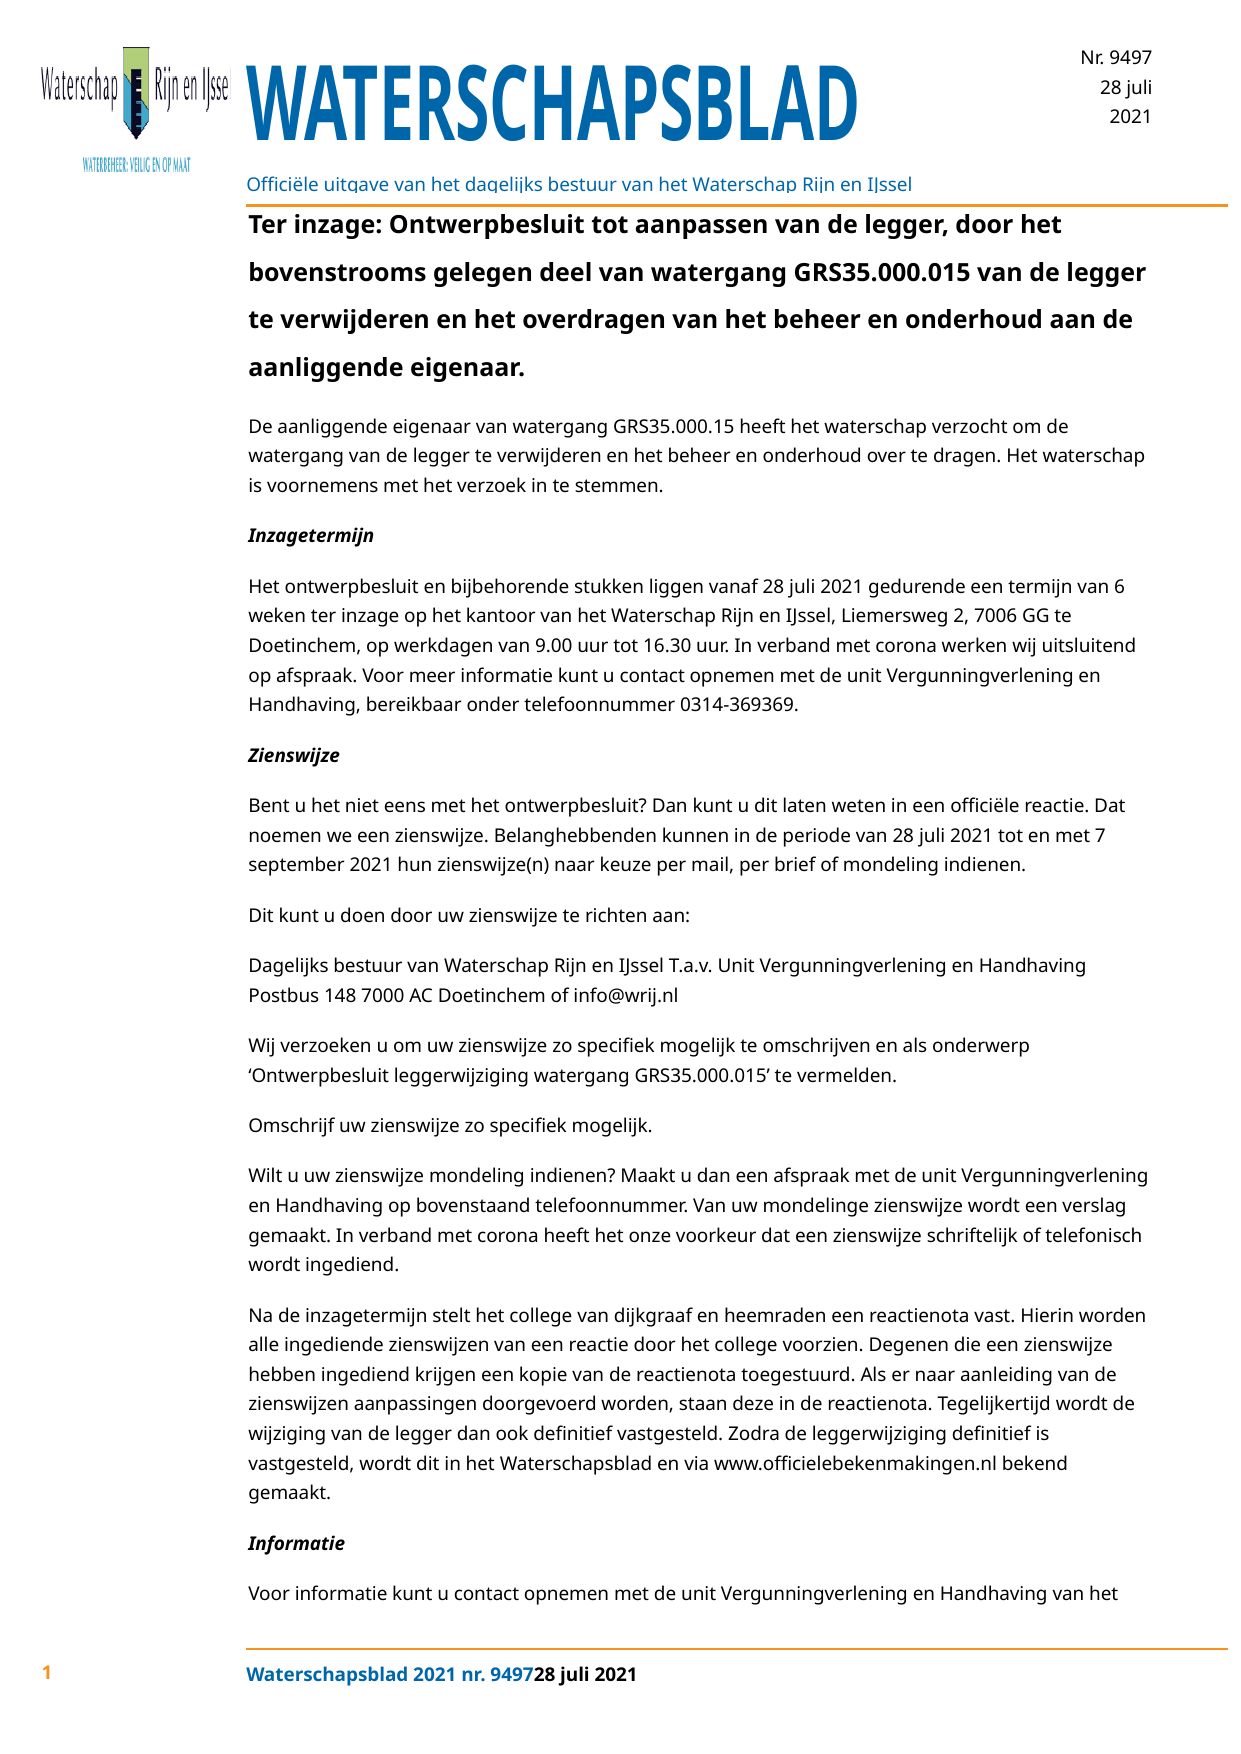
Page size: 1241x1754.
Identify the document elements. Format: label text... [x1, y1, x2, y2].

text Het ontwerpbesluit en bijbehorende stukken liggen vanaf 28 juli 2021 gedurende een termijn van 6 weken ter inzage op het kantoor van het Waterschap Rijn en IJssel, Liemersweg 2, 7006 GG te Doetinchem, op werkdagen van 9.00 uur tot 16.30 uur. In verband met corona werken wij uitsluitend op afspraak. Voor meer informatie kunt u contact opnemen met de unit Vergunningverlening en Handhaving, bereikbaar onder telefoonnummer 0314-369369. [248, 573, 1152, 717]
text Bent u het niet eens met het ontwerpbesluit? Dan kunt u dit laten weten in een officiële reactie. Dat noemen we een zienswijze. Belanghebbenden kunnen in de periode van 28 juli 2021 tot en met 7 september 2021 hun zienswijze(n) naar keuze per mail, per brief of mondeling indienen. [248, 792, 1152, 877]
text Inzagetermijn [248, 523, 1152, 548]
text De aanliggende eigenaar van watergang GRS35.000.15 heeft het waterschap verzocht om de watergang van de legger te verwijderen en het beheer en onderhoud over te dragen. Het waterschap is voornemens met het verzoek in te stemmen. [248, 413, 1152, 498]
text Dagelijks bestuur van Waterschap Rijn en IJssel T.a.v. Unit Vergunningverlening en Handhaving Postbus 148 7000 AC Doetinchem of info@wrij.nl [248, 952, 1152, 1008]
text Zienswijze [248, 742, 1152, 768]
text Wilt u uw zienswijze mondeling indienen? Maakt u dan een afspraak met de unit Vergunningverlening en Handhaving op bovenstaand telefoonnummer. Van uw mondelinge zienswijze wordt een verslag gemaakt. In verband met corona heeft het onze voorkeur dat een zienswijze schriftelijk of telefonisch wordt ingediend. [248, 1163, 1152, 1277]
text Ter inzage: Ontwerpbesluit tot aanpassen van de legger, door het bovenstrooms gelegen deel van watergang GRS35.000.015 van de legger te verwijderen en het overdragen van het beheer en onderhoud aan de aanliggende eigenaar. [248, 207, 1152, 384]
text Wij verzoeken u om uw zienswijze zo specifiek mogelijk te omschrijven en als onderwerp ‘Ontwerpbesluit leggerwijziging watergang GRS35.000.015’ te vermelden. [248, 1032, 1152, 1088]
text Dit kunt u doen door uw zienswijze te richten aan: [248, 902, 1152, 928]
text Voor informatie kunt u contact opnemen met de unit Vergunningverlening en Handhaving van het [248, 1580, 1152, 1606]
text Omschrijf uw zienswijze zo specifiek mogelijk. [248, 1112, 1152, 1138]
picture [41, 47, 231, 172]
text Informatie [248, 1530, 1152, 1556]
text Na de inzagetermijn stelt het college van dijkgraaf en heemraden een reactienota vast. Hierin worden alle ingediende zienswijzen van een reactie door het college voorzien. Degenen die een zienswijze hebben ingediend krijgen een kopie van de reactienota toegestuurd. Als er naar aanleiding van de zienswijzen aanpassingen doorgevoerd worden, staan deze in de reactienota. Tegelijkertijd wordt de wijziging van de legger dan ook definitief vastgesteld. Zodra de leggerwijziging definitief is vastgesteld, wordt dit in het Waterschapsblad en via www.officielebekenmakingen.nl bekend gemaakt. [248, 1302, 1152, 1505]
